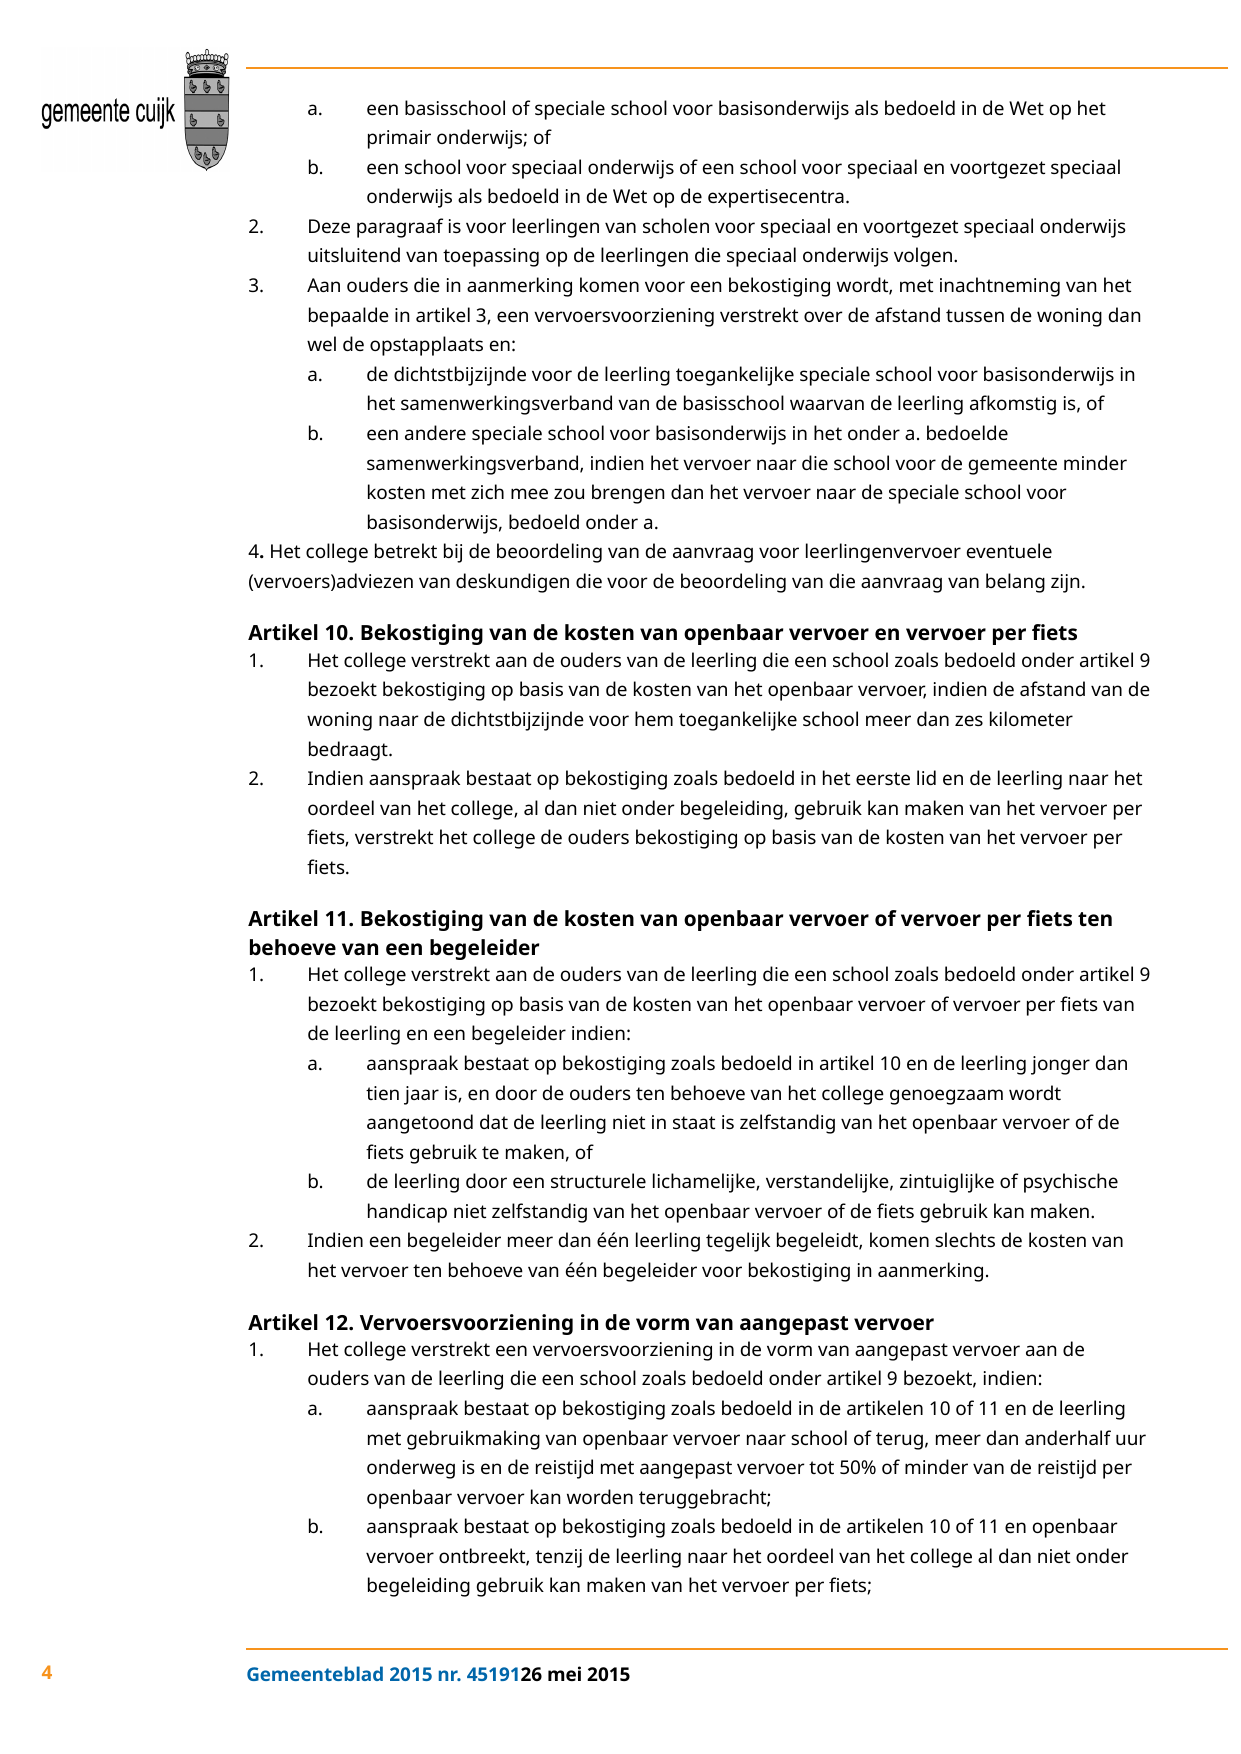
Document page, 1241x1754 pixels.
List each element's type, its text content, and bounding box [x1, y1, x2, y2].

text Artikel 11. Bekostiging van de kosten van openbaar vervoer of vervoer per fiets ten behoeve van een begeleider [248, 904, 1152, 961]
list aanspraak bestaat op bekostiging zoals bedoeld in de artikelen 10 of 11 en openbaar vervoer ontbreekt, tenzij de leerling naar het oordeel van het college al dan niet onder begeleiding gebruik kan maken van het vervoer per fiets; [307, 1513, 1152, 1598]
list een basisschool of speciale school voor basisonderwijs als bedoeld in de Wet op het primair onderwijs; of [307, 95, 1152, 150]
list een andere speciale school voor basisonderwijs in het onder a. bedoelde samenwerkingsverband, indien het vervoer naar die school voor de gemeente minder kosten met zich mee zou brengen dan het vervoer naar de speciale school voor basisonderwijs, bedoeld onder a. [307, 420, 1152, 535]
text 4. Het college betrekt bij de beoordeling van de aanvraag voor leerlingenvervoer eventuele (vervoers)adviezen van deskundigen die voor de beoordeling van die aanvraag van belang zijn. [248, 538, 1152, 594]
list Het college verstrekt aan de ouders van de leerling die een school zoals bedoeld onder artikel 9 bezoekt bekostiging op basis van de kosten van het openbaar vervoer of vervoer per fiets van de leerling en een begeleider indien: [248, 961, 1152, 1046]
picture [41, 47, 231, 172]
list Deze paragraaf is voor leerlingen van scholen voor speciaal en voortgezet speciaal onderwijs uitsluitend van toepassing op de leerlingen die speciaal onderwijs volgen. [248, 213, 1152, 268]
list de leerling door een structurele lichamelijke, verstandelijke, zintuiglijke of psychische handicap niet zelfstandig van het openbaar vervoer of de fiets gebruik kan maken. [307, 1168, 1152, 1224]
list een school voor speciaal onderwijs of een school voor speciaal en voortgezet speciaal onderwijs als bedoeld in de Wet op de expertisecentra. [307, 154, 1152, 209]
list Indien aanspraak bestaat op bekostiging zoals bedoeld in het eerste lid en de leerling naar het oordeel van het college, al dan niet onder begeleiding, gebruik kan maken van het vervoer per fiets, verstrekt het college de ouders bekostiging op basis van de kosten van het vervoer per fiets. [248, 765, 1152, 880]
text Artikel 12. Vervoersvoorziening in de vorm van aangepast vervoer [248, 1308, 1152, 1336]
text Artikel 10. Bekostiging van de kosten van openbaar vervoer en vervoer per fiets [248, 618, 1152, 647]
list aanspraak bestaat op bekostiging zoals bedoeld in de artikelen 10 of 11 en de leerling met gebruikmaking van openbaar vervoer naar school of terug, meer dan anderhalf uur onderweg is en de reistijd met aangepast vervoer tot 50% of minder van de reistijd per openbaar vervoer kan worden teruggebracht; [307, 1395, 1152, 1510]
list Het college verstrekt aan de ouders van de leerling die een school zoals bedoeld onder artikel 9 bezoekt bekostiging op basis van de kosten van het openbaar vervoer, indien de afstand van de woning naar de dichtstbijzijnde voor hem toegankelijke school meer dan zes kilometer bedraagt. [248, 647, 1152, 761]
list Het college verstrekt een vervoersvoorziening in de vorm van aangepast vervoer aan de ouders van de leerling die een school zoals bedoeld onder artikel 9 bezoekt, indien: [248, 1336, 1152, 1391]
list aanspraak bestaat op bekostiging zoals bedoeld in artikel 10 en de leerling jonger dan tien jaar is, en door de ouders ten behoeve van het college genoegzaam wordt aangetoond dat de leerling niet in staat is zelfstandig van het openbaar vervoer of de fiets gebruik te maken, of [307, 1050, 1152, 1164]
list Aan ouders die in aanmerking komen voor een bekostiging wordt, met inachtneming van het bepaalde in artikel 3, een vervoersvoorziening verstrekt over de afstand tussen de woning dan wel de opstapplaats en: [248, 272, 1152, 357]
list de dichtstbijzijnde voor de leerling toegankelijke speciale school voor basisonderwijs in het samenwerkingsverband van de basisschool waarvan de leerling afkomstig is, of [307, 361, 1152, 416]
list Indien een begeleider meer dan één leerling tegelijk begeleidt, komen slechts de kosten van het vervoer ten behoeve van één begeleider voor bekostiging in aanmerking. [248, 1228, 1152, 1283]
